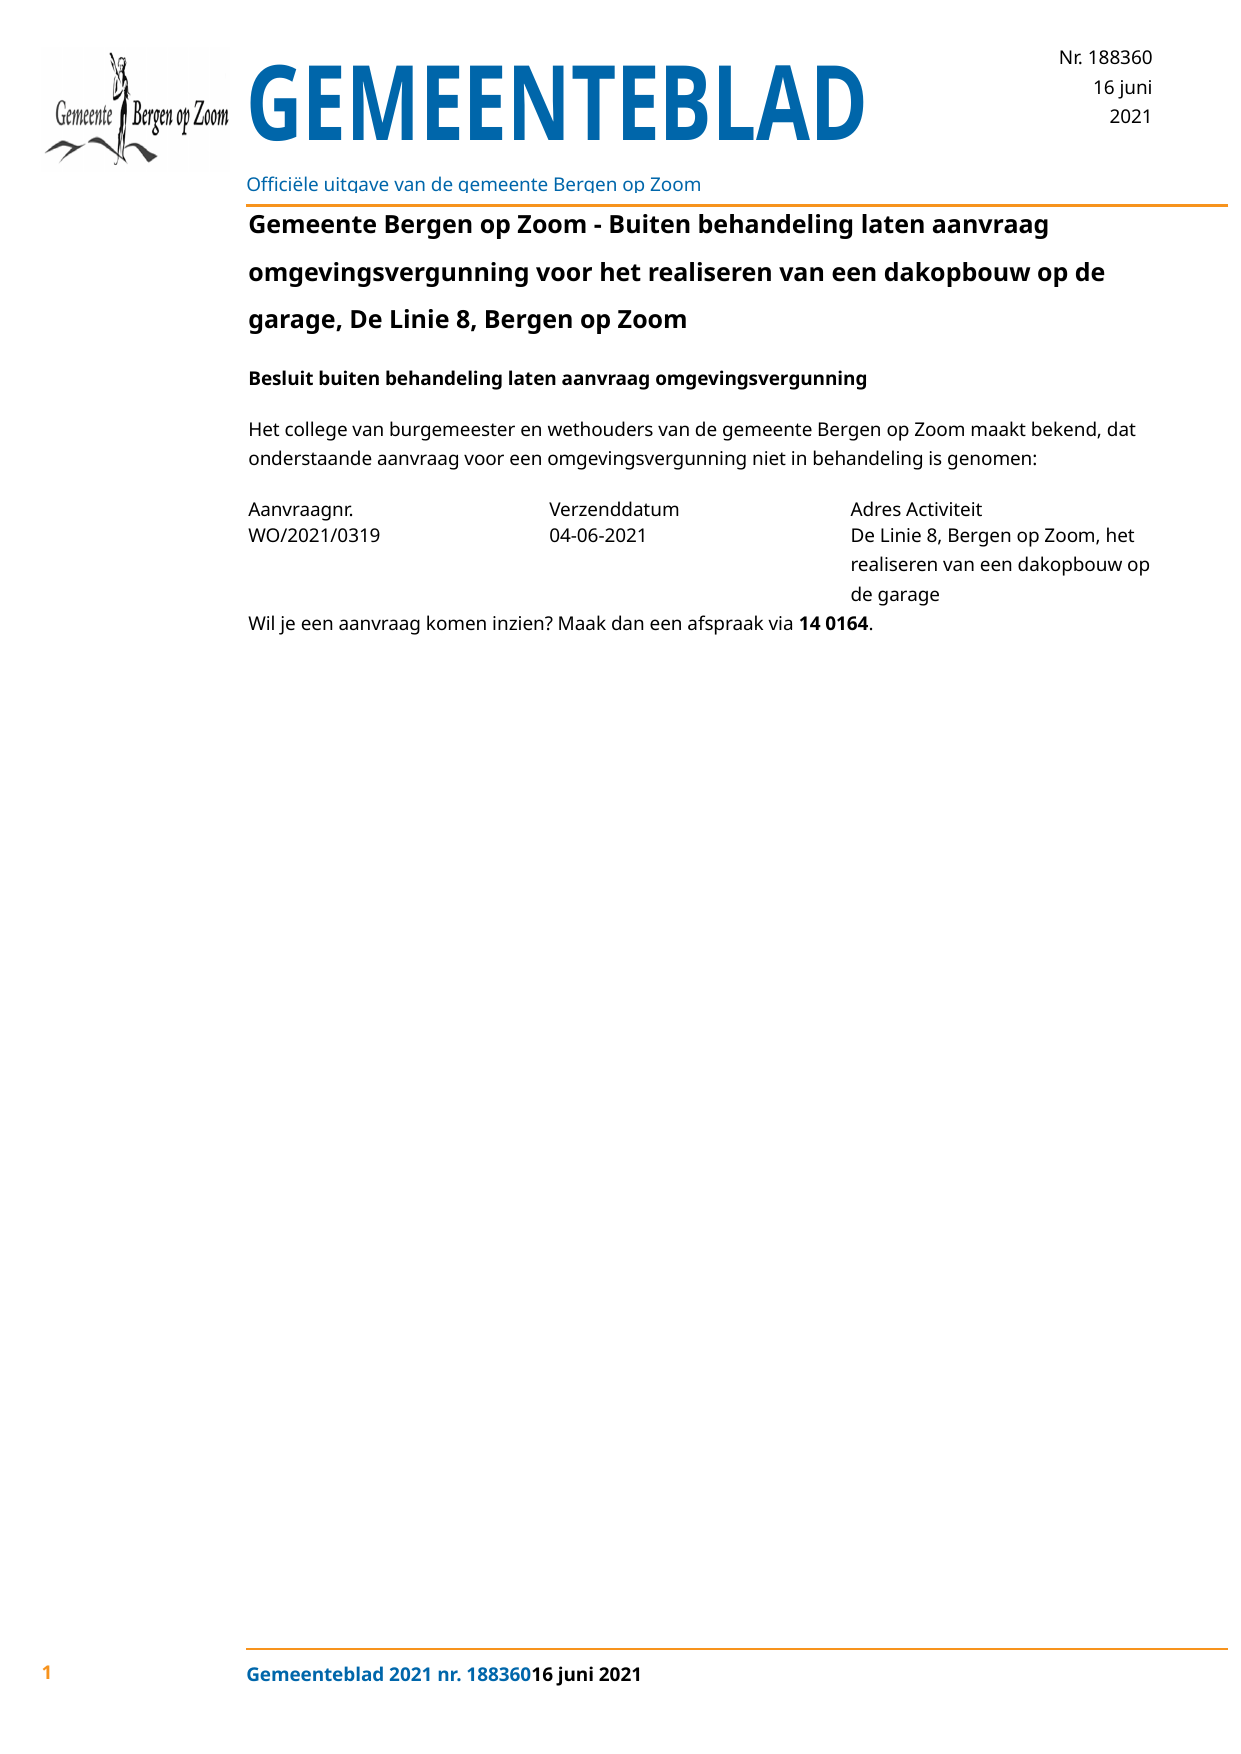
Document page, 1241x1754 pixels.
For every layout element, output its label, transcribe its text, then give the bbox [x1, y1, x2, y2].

table_cell 04-06-2021 [549, 522, 850, 607]
table_header Adres Activiteit [850, 496, 1152, 522]
text Het college van burgemeester en wethouders van de gemeente Bergen op Zoom maakt bekend, dat onderstaande aanvraag voor een omgevingsvergunning niet in behandeling is genomen: [248, 416, 1152, 471]
text Besluit buiten behandeling laten aanvraag omgevingsvergunning [248, 366, 1152, 391]
picture [41, 47, 231, 172]
table_header Verzenddatum [549, 496, 850, 522]
table_cell De Linie 8, Bergen op Zoom, het realiseren van een dakopbouw op de garage [850, 522, 1152, 607]
text Wil je een aanvraag komen inzien? Maak dan een afspraak via 14 0164. [248, 610, 1152, 636]
table_header Aanvraagnr. [248, 496, 549, 522]
text Gemeente Bergen op Zoom - Buiten behandeling laten aanvraag omgevingsvergunning voor het realiseren van een dakopbouw op de garage, De Linie 8, Bergen op Zoom [248, 207, 1152, 336]
table_cell WO/2021/0319 [248, 522, 549, 607]
